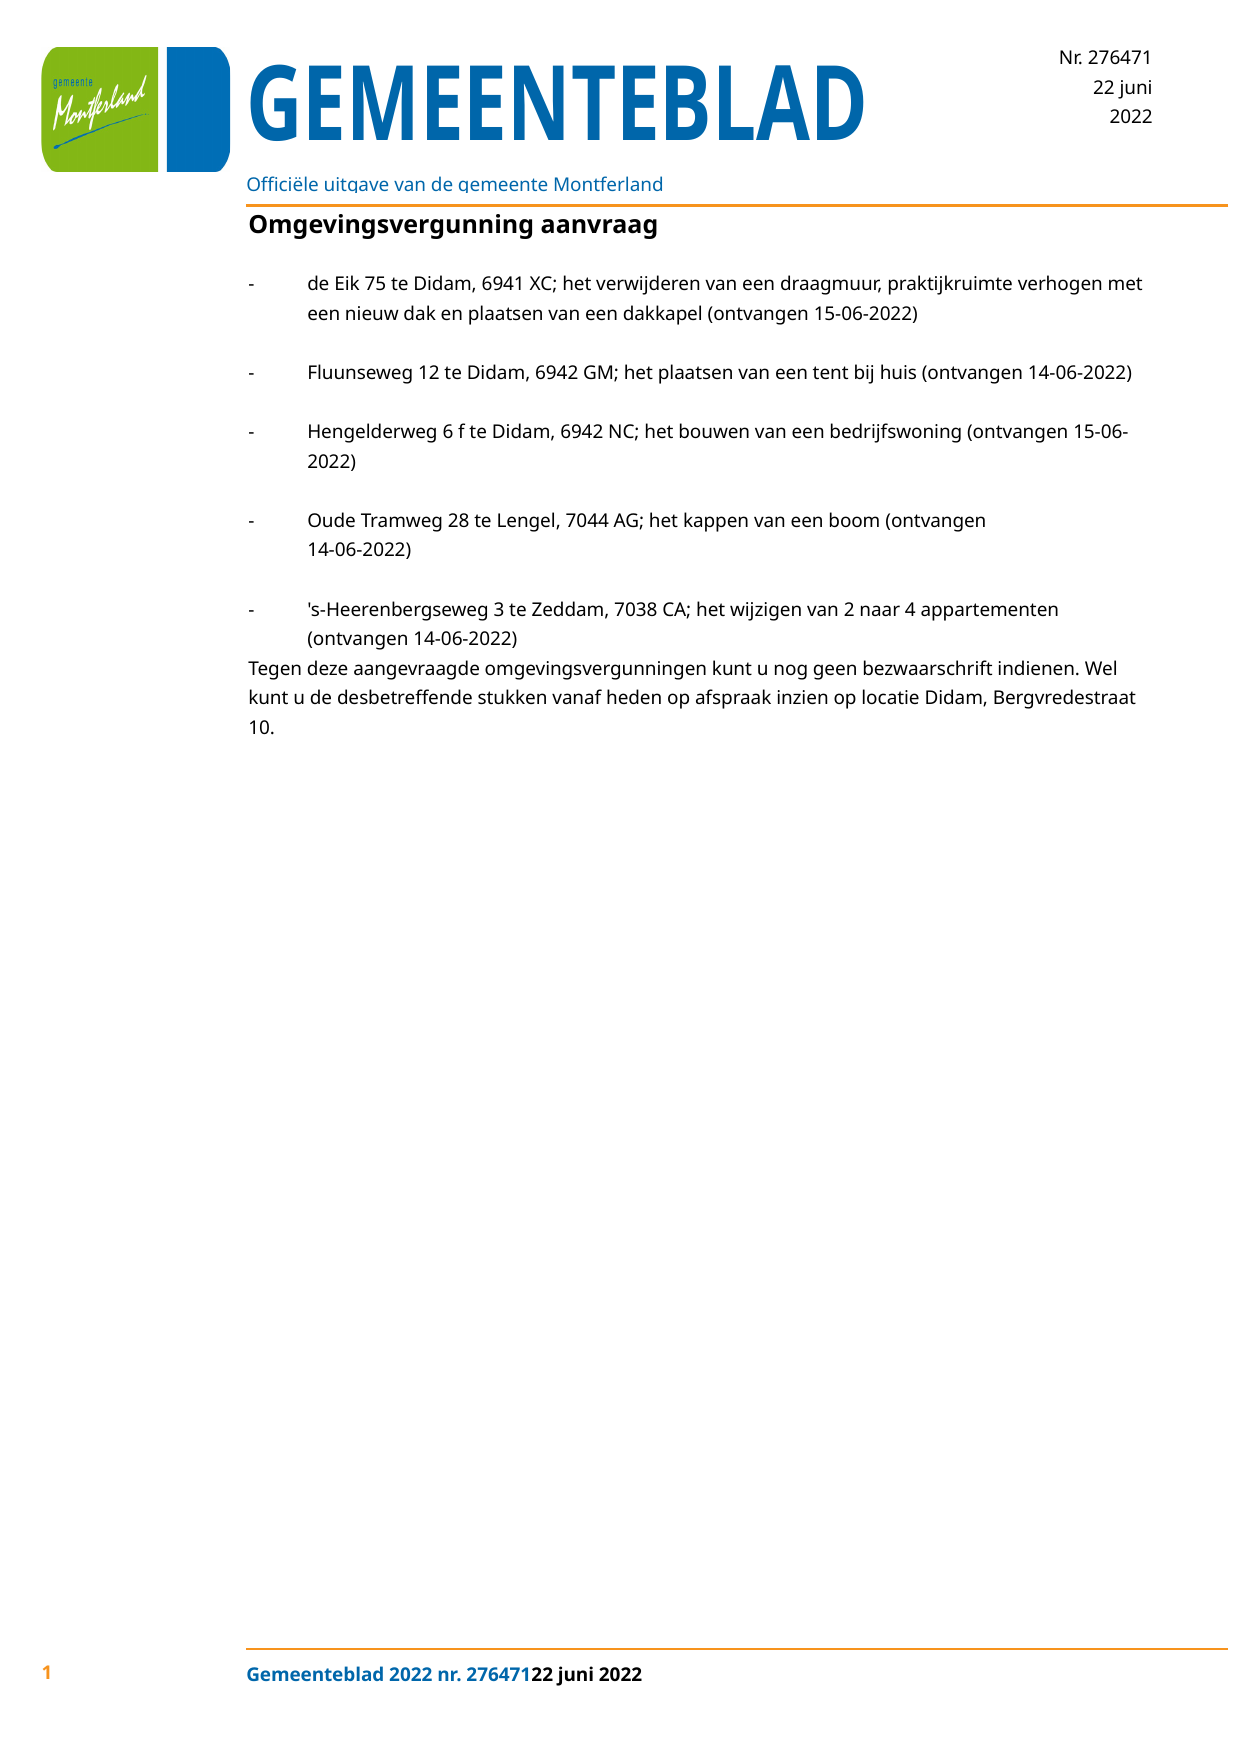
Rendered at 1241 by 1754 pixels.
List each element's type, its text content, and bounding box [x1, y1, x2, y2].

text Tegen deze aangevraagde omgevingsvergunningen kunt u nog geen bezwaarschrift indienen. Wel kunt u de desbetreffende stukken vanaf heden op afspraak inzien op locatie Didam, Bergvredestraat 10. [248, 655, 1152, 740]
picture [41, 47, 231, 172]
list Fluunseweg 12 te Didam, 6942 GM; het plaatsen van een tent bij huis (ontvangen 14-06-2022) [248, 359, 1152, 385]
list 's-Heerenbergseweg 3 te Zeddam, 7038 CA; het wijzigen van 2 naar 4 appartementen (ontvangen 14-06-2022) [248, 596, 1152, 651]
list 14-06-2022) [248, 537, 1152, 562]
list de Eik 75 te Didam, 6941 XC; het verwijderen van een draagmuur, praktijkruimte verhogen met een nieuw dak en plaatsen van een dakkapel (ontvangen 15-06-2022) [248, 270, 1152, 326]
text Omgevingsvergunning aanvraag [248, 207, 1152, 241]
list Hengelderweg 6 f te Didam, 6942 NC; het bouwen van een bedrijfswoning (ontvangen 15-06-2022) [248, 418, 1152, 473]
list Oude Tramweg 28 te Lengel, 7044 AG; het kappen van een boom (ontvangen [248, 507, 1152, 533]
